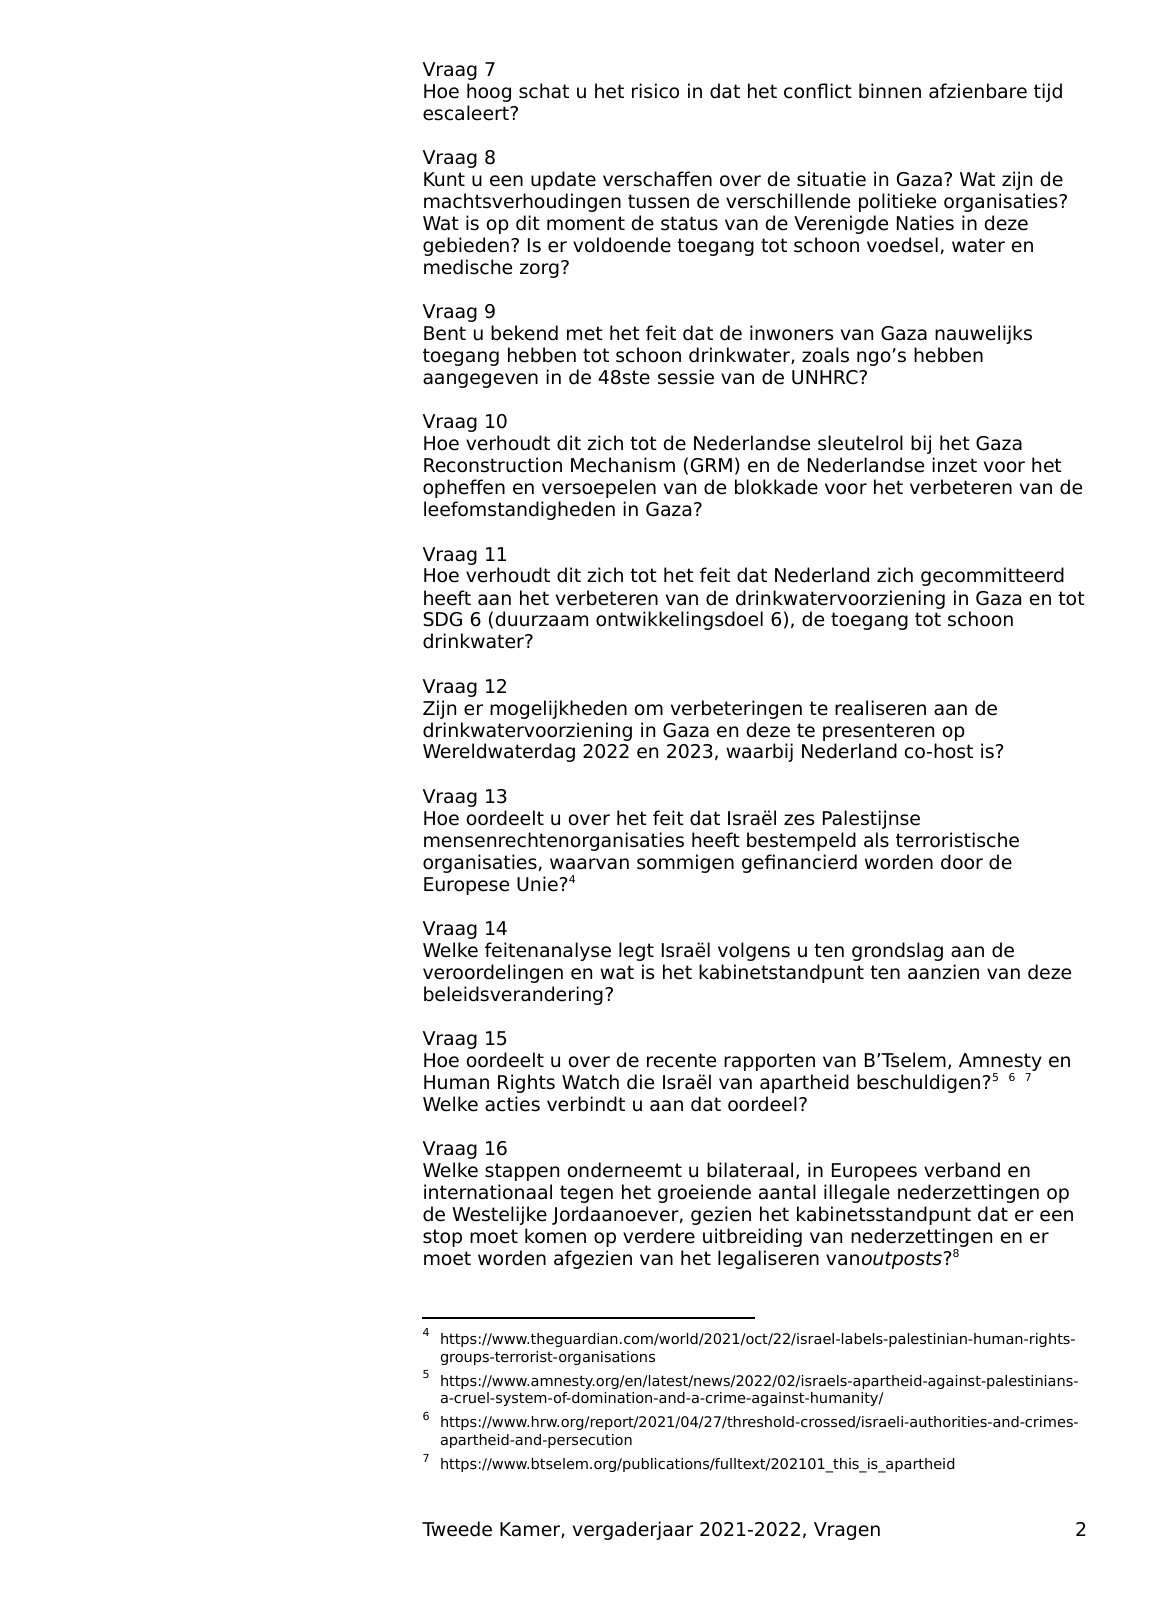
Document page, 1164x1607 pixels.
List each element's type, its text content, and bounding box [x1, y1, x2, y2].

text Vraag 13 [422, 786, 1087, 808]
text Vraag 14 [422, 918, 1087, 940]
text Welke feitenanalyse legt Israël volgens u ten grondslag aan de veroordelingen en wat is het kabinetstandpunt ten aanzien van deze beleidsverandering? [422, 940, 1087, 1006]
text Vraag 16 [422, 1138, 1087, 1160]
text Hoe verhoudt dit zich tot de Nederlandse sleutelrol bij het Gaza Reconstruction Mechanism (GRM) en de Nederlandse inzet voor het opheffen en versoepelen van de blokkade voor het verbeteren van de leefomstandigheden in Gaza? [422, 433, 1087, 521]
text Vraag 8 [422, 147, 1087, 169]
text https://www.hrw.org/report/2021/04/27/threshold-crossed/israeli-authorities-and-crimes-apartheid-and-persecution [422, 1410, 1087, 1449]
text Hoe hoog schat u het risico in dat het conflict binnen afzienbare tijd escaleert? [422, 81, 1087, 125]
text Hoe oordeelt u over het feit dat Israël zes Palestijnse mensenrechtenorganisaties heeft bestempeld als terroristische organisaties, waarvan sommigen gefinancierd worden door de Europese Unie? [422, 808, 1087, 896]
text Kunt u een update verschaffen over de situatie in Gaza? Wat zijn de machtsverhoudingen tussen de verschillende politieke organisaties? Wat is op dit moment de status van de Verenigde Naties in deze gebieden? Is er voldoende toegang tot schoon voedsel, water en medische zorg? [422, 169, 1087, 279]
text Vraag 12 [422, 676, 1087, 697]
text Vraag 7 [422, 59, 1087, 81]
text Zijn er mogelijkheden om verbeteringen te realiseren aan de drinkwatervoorziening in Gaza en deze te presenteren op Wereldwaterdag 2022 en 2023, waarbij Nederland co-host is? [422, 697, 1087, 763]
text Vraag 9 [422, 301, 1087, 323]
text Hoe oordeelt u over de recente rapporten van B’Tselem, Amnesty en Human Rights Watch die Israël van apartheid beschuldigen? Welke acties verbindt u aan dat oordeel? [422, 1050, 1087, 1116]
text Welke stappen onderneemt u bilateraal, in Europees verband en internationaal tegen het groeiende aantal illegale nederzettingen op de Westelijke Jordaanoever, gezien het kabinetsstandpunt dat er een stop moet komen op verdere uitbreiding van nederzettingen en er moet worden afgezien van het legaliseren vanoutposts? [422, 1160, 1087, 1270]
text https://www.theguardian.com/world/2021/oct/22/israel-labels-palestinian-human-rights-groups-terrorist-organisations [422, 1327, 1087, 1366]
text https://www.btselem.org/publications/fulltext/202101_this_is_apartheid [422, 1452, 1087, 1474]
text Bent u bekend met het feit dat de inwoners van Gaza nauwelijks toegang hebben tot schoon drinkwater, zoals ngo’s hebben aangegeven in de 48ste sessie van de UNHRC? [422, 323, 1087, 389]
text Vraag 10 [422, 411, 1087, 433]
text Hoe verhoudt dit zich tot het feit dat Nederland zich gecommitteerd heeft aan het verbeteren van de drinkwatervoorziening in Gaza en tot SDG 6 (duurzaam ontwikkelingsdoel 6), de toegang tot schoon drinkwater? [422, 565, 1087, 653]
text Vraag 11 [422, 543, 1087, 565]
text Vraag 15 [422, 1028, 1087, 1050]
text https://www.amnesty.org/en/latest/news/2022/02/israels-apartheid-against-palestinians-a-cruel-system-of-domination-and-a-crime-against-humanity/ [422, 1368, 1087, 1407]
